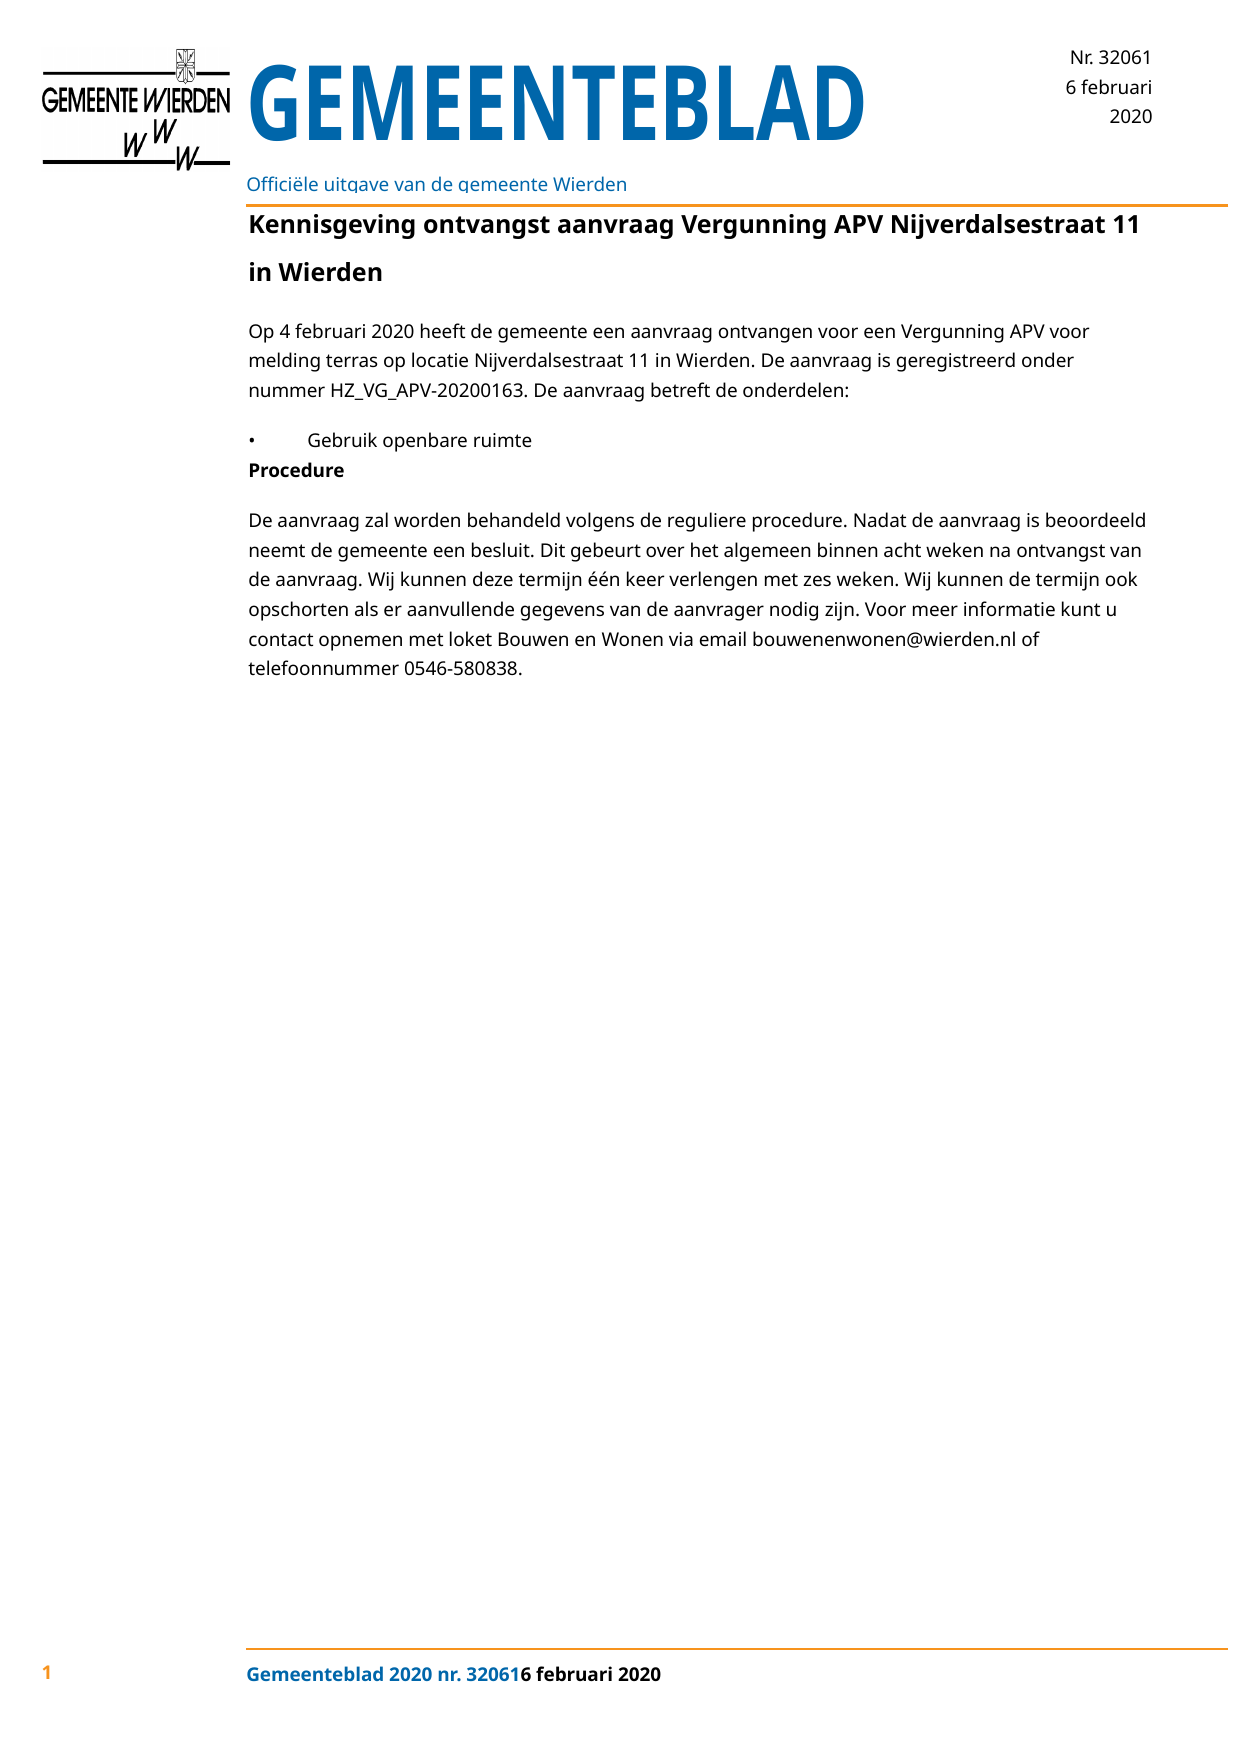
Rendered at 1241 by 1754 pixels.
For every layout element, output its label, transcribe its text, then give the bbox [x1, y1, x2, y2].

picture [41, 47, 231, 172]
text Procedure [248, 457, 1152, 483]
text De aanvraag zal worden behandeld volgens de reguliere procedure. Nadat de aanvraag is beoordeeld neemt de gemeente een besluit. Dit gebeurt over het algemeen binnen acht weken na ontvangst van de aanvraag. Wij kunnen deze termijn één keer verlengen met zes weken. Wij kunnen de termijn ook opschorten als er aanvullende gegevens van de aanvrager nodig zijn. Voor meer informatie kunt u contact opnemen met loket Bouwen en Wonen via email bouwenenwonen@wierden.nl of telefoonnummer 0546-580838. [248, 507, 1152, 681]
list Gebruik openbare ruimte [248, 427, 1152, 453]
text Kennisgeving ontvangst aanvraag Vergunning APV Nijverdalsestraat 11 in Wierden [248, 207, 1152, 288]
text Op 4 februari 2020 heeft de gemeente een aanvraag ontvangen voor een Vergunning APV voor melding terras op locatie Nijverdalsestraat 11 in Wierden. De aanvraag is geregistreerd onder nummer HZ_VG_APV-20200163. De aanvraag betreft de onderdelen: [248, 318, 1152, 403]
